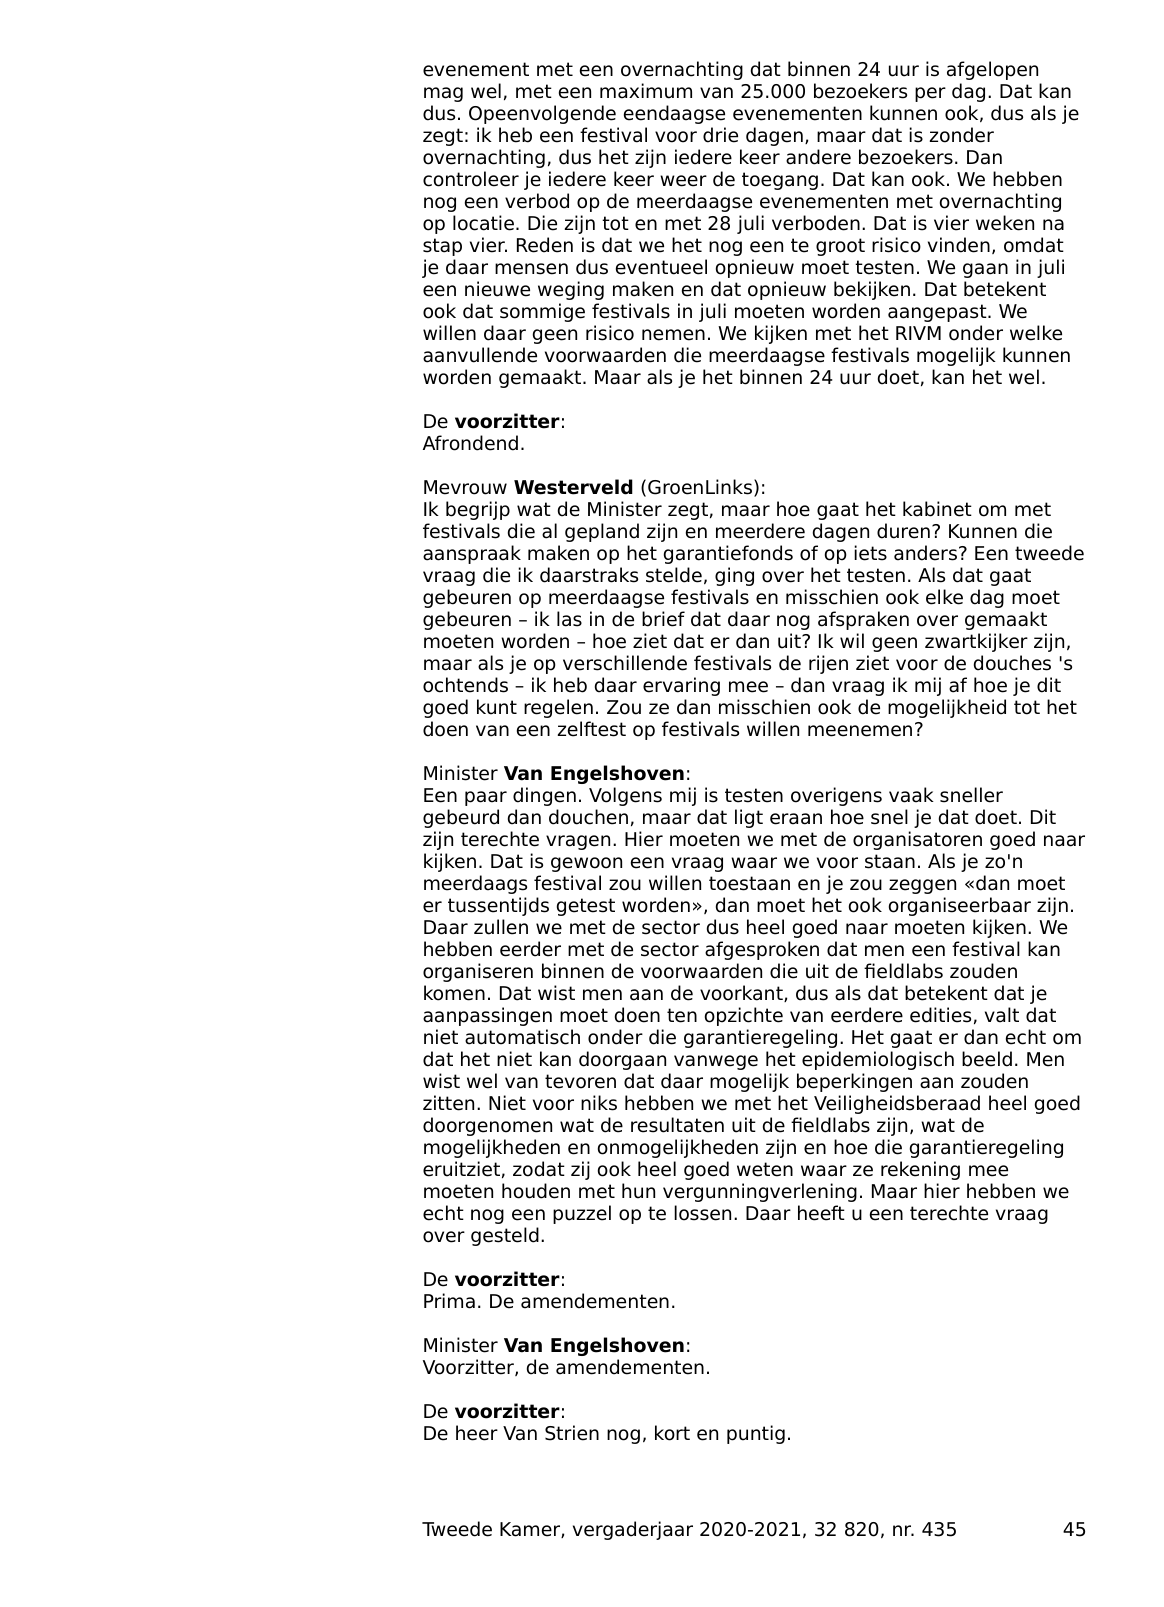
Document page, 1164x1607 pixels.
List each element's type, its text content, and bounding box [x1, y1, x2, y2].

text Afrondend. [422, 433, 1087, 455]
text Mevrouw Westerveld (GroenLinks): [422, 477, 1087, 499]
text De heer Van Strien nog, kort en puntig. [422, 1423, 1087, 1445]
text De voorzitter: [422, 1401, 1087, 1423]
text Minister Van Engelshoven: [422, 763, 1087, 785]
text evenement met een overnachting dat binnen 24 uur is afgelopen mag wel, met een maximum van 25.000 bezoekers per dag. Dat kan dus. Opeenvolgende eendaagse evenementen kunnen ook, dus als je zegt: ik heb een festival voor drie dagen, maar dat is zonder overnachting, dus het zijn iedere keer andere bezoekers. Dan controleer je iedere keer weer de toegang. Dat kan ook. We hebben nog een verbod op de meerdaagse evenementen met overnachting op locatie. Die zijn tot en met 28 juli verboden. Dat is vier weken na stap vier. Reden is dat we het nog een te groot risico vinden, omdat je daar mensen dus eventueel opnieuw moet testen. We gaan in juli een nieuwe weging maken en dat opnieuw bekijken. Dat betekent ook dat sommige festivals in juli moeten worden aangepast. We willen daar geen risico nemen. We kijken met het RIVM onder welke aanvullende voorwaarden die meerdaagse festivals mogelijk kunnen worden gemaakt. Maar als je het binnen 24 uur doet, kan het wel. [422, 59, 1087, 389]
text De voorzitter: [422, 411, 1087, 433]
text Ik begrijp wat de Minister zegt, maar hoe gaat het kabinet om met festivals die al gepland zijn en meerdere dagen duren? Kunnen die aanspraak maken op het garantiefonds of op iets anders? Een tweede vraag die ik daarstraks stelde, ging over het testen. Als dat gaat gebeuren op meerdaagse festivals en misschien ook elke dag moet gebeuren – ik las in de brief dat daar nog afspraken over gemaakt moeten worden – hoe ziet dat er dan uit? Ik wil geen zwartkijker zijn, maar als je op verschillende festivals de rijen ziet voor de douches 's ochtends – ik heb daar ervaring mee – dan vraag ik mij af hoe je dit goed kunt regelen. Zou ze dan misschien ook de mogelijkheid tot het doen van een zelftest op festivals willen meenemen? [422, 499, 1087, 741]
text Prima. De amendementen. [422, 1291, 1087, 1313]
text De voorzitter: [422, 1269, 1087, 1291]
text Voorzitter, de amendementen. [422, 1357, 1087, 1379]
text Een paar dingen. Volgens mij is testen overigens vaak sneller gebeurd dan douchen, maar dat ligt eraan hoe snel je dat doet. Dit zijn terechte vragen. Hier moeten we met de organisatoren goed naar kijken. Dat is gewoon een vraag waar we voor staan. Als je zo'n meerdaags festival zou willen toestaan en je zou zeggen «dan moet er tussentijds getest worden», dan moet het ook organiseerbaar zijn. Daar zullen we met de sector dus heel goed naar moeten kijken. We hebben eerder met de sector afgesproken dat men een festival kan organiseren binnen de voorwaarden die uit de fieldlabs zouden komen. Dat wist men aan de voorkant, dus als dat betekent dat je aanpassingen moet doen ten opzichte van eerdere edities, valt dat niet automatisch onder die garantieregeling. Het gaat er dan echt om dat het niet kan doorgaan vanwege het epidemiologisch beeld. Men wist wel van tevoren dat daar mogelijk beperkingen aan zouden zitten. Niet voor niks hebben we met het Veiligheidsberaad heel goed doorgenomen wat de resultaten uit de fieldlabs zijn, wat de mogelijkheden en onmogelijkheden zijn en hoe die garantieregeling eruitziet, zodat zij ook heel goed weten waar ze rekening mee moeten houden met hun vergunningverlening. Maar hier hebben we echt nog een puzzel op te lossen. Daar heeft u een terechte vraag over gesteld. [422, 785, 1087, 1247]
text Minister Van Engelshoven: [422, 1335, 1087, 1357]
